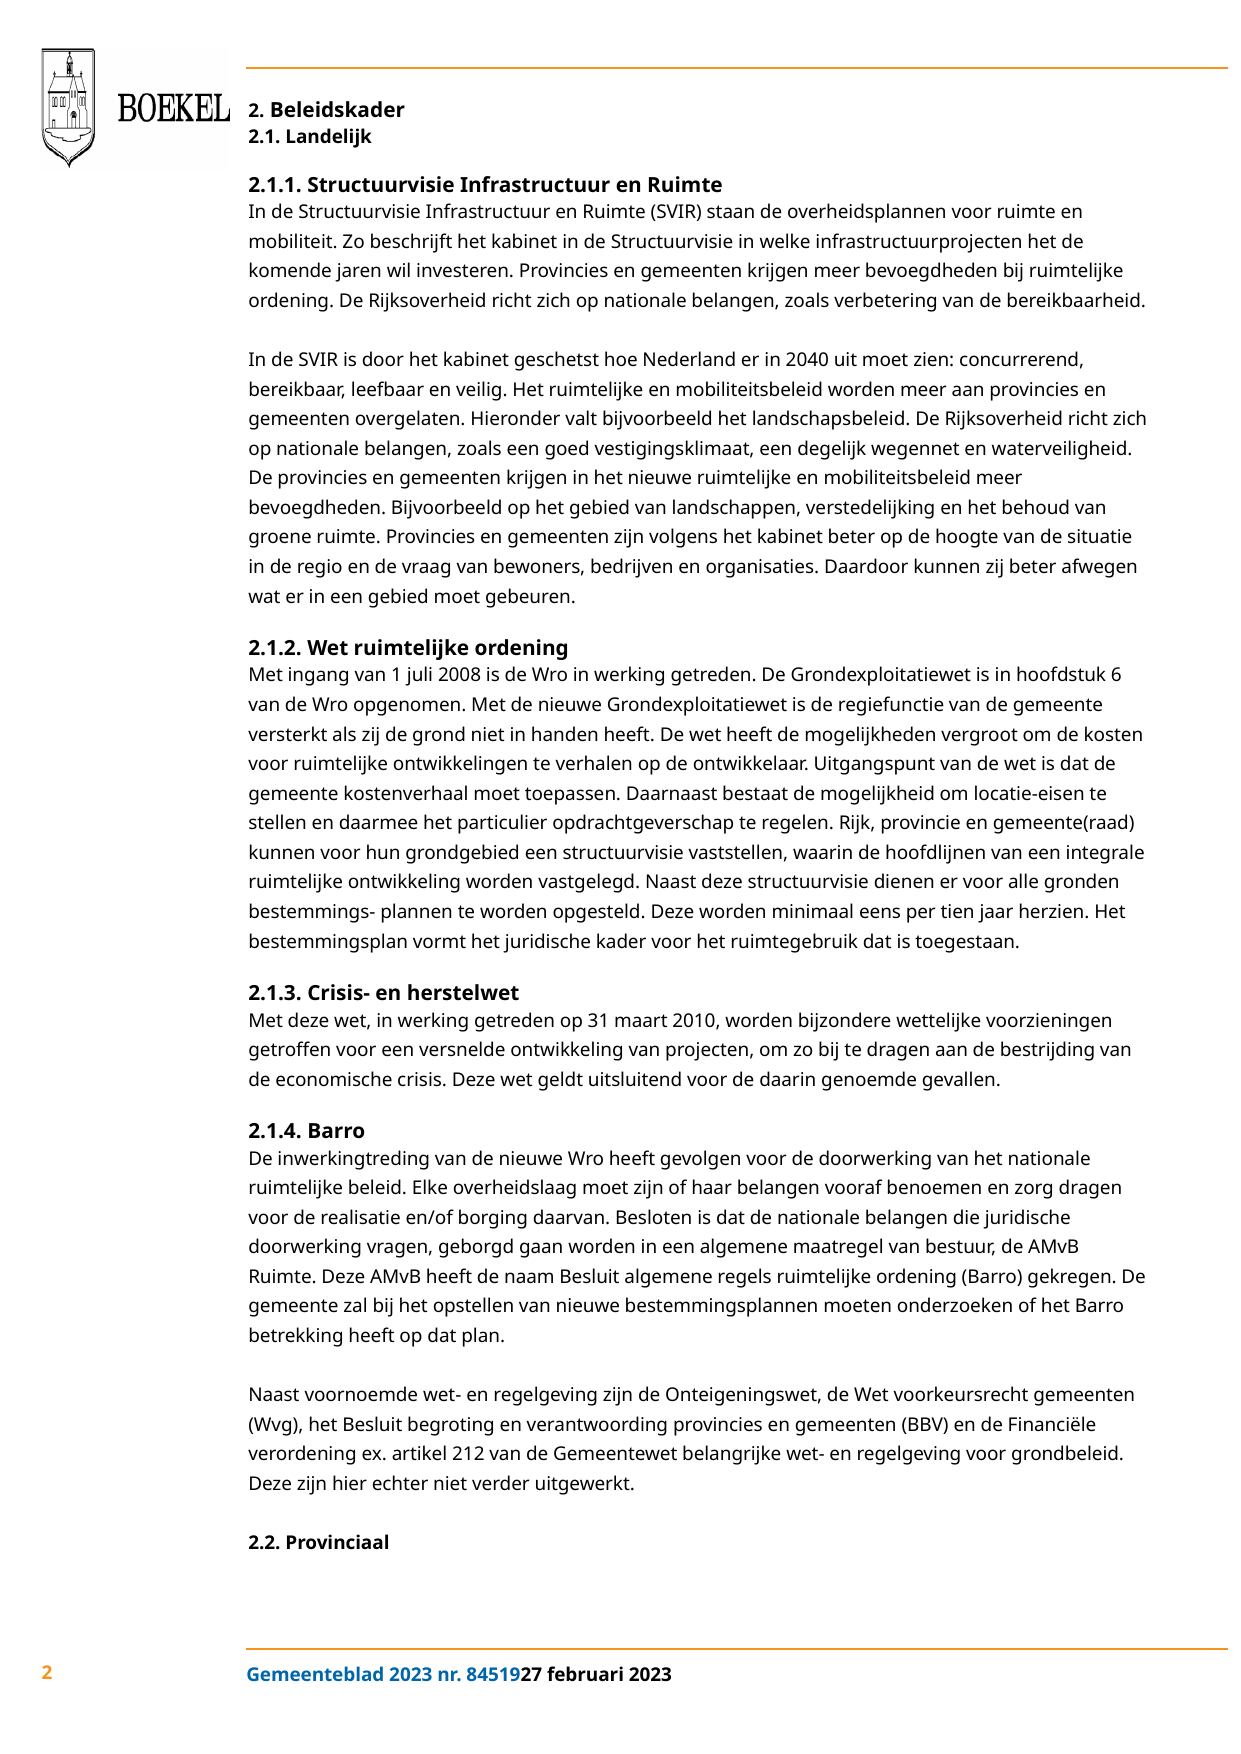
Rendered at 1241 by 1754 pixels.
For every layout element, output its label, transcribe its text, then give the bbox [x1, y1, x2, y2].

text 2.1. Landelijk [248, 123, 1152, 149]
text Met deze wet, in werking getreden op 31 maart 2010, worden bijzondere wettelijke voorzieningen getroffen voor een versnelde ontwikkeling van projecten, om zo bij te dragen aan de bestrijding van de economische crisis. Deze wet geldt uitsluitend voor de daarin genoemde gevallen. [248, 1007, 1152, 1092]
text In de Structuurvisie Infrastructuur en Ruimte (SVIR) staan de overheidsplannen voor ruimte en mobiliteit. Zo beschrijft het kabinet in de Structuurvisie in welke infrastructuurprojecten het de komende jaren wil investeren. Provincies en gemeenten krijgen meer bevoegdheden bij ruimtelijke ordening. De Rijksoverheid richt zich op nationale belangen, zoals verbetering van de bereikbaarheid. [248, 198, 1152, 313]
text 2.2. Provinciaal [248, 1529, 1152, 1555]
text Met ingang van 1 juli 2008 is de Wro in werking getreden. De Grondexploitatiewet is in hoofdstuk 6 van de Wro opgenomen. Met de nieuwe Grondexploitatiewet is de regiefunctie van de gemeente versterkt als zij de grond niet in handen heeft. De wet heeft de mogelijkheden vergroot om de kosten voor ruimtelijke ontwikkelingen te verhalen op de ontwikkelaar. Uitgangspunt van de wet is dat de gemeente kostenverhaal moet toepassen. Daarnaast bestaat de mogelijkheid om locatie-eisen te stellen en daarmee het particulier opdrachtgeverschap te regelen. Rijk, provincie en gemeente(raad) kunnen voor hun grondgebied een structuurvisie vaststellen, waarin de hoofdlijnen van een integrale ruimtelijke ontwikkeling worden vastgelegd. Naast deze structuurvisie dienen er voor alle gronden bestemmings- plannen te worden opgesteld. Deze worden minimaal eens per tien jaar herzien. Het bestemmingsplan vormt het juridische kader voor het ruimtegebruik dat is toegestaan. [248, 662, 1152, 954]
text 2. Beleidskader [248, 95, 1152, 123]
text Naast voornoemde wet- en regelgeving zijn de Onteigeningswet, de Wet voorkeursrecht gemeenten (Wvg), het Besluit begroting en verantwoording provincies en gemeenten (BBV) en de Financiële verordening ex. artikel 212 van de Gemeentewet belangrijke wet- en regelgeving voor grondbeleid. Deze zijn hier echter niet verder uitgewerkt. [248, 1381, 1152, 1496]
text 2.1.1. Structuurvisie Infrastructuur en Ruimte [248, 170, 1152, 198]
text 2.1.4. Barro [248, 1116, 1152, 1145]
text In de SVIR is door het kabinet geschetst hoe Nederland er in 2040 uit moet zien: concurrerend, bereikbaar, leefbaar en veilig. Het ruimtelijke en mobiliteitsbeleid worden meer aan provincies en gemeenten overgelaten. Hieronder valt bijvoorbeeld het landschapsbeleid. De Rijksoverheid richt zich op nationale belangen, zoals een goed vestigingsklimaat, een degelijk wegennet en waterveiligheid. De provincies en gemeenten krijgen in het nieuwe ruimtelijke en mobiliteitsbeleid meer bevoegdheden. Bijvoorbeeld op het gebied van landschappen, verstedelijking en het behoud van groene ruimte. Provincies en gemeenten zijn volgens het kabinet beter op de hoogte van de situatie in de regio en de vraag van bewoners, bedrijven en organisaties. Daardoor kunnen zij beter afwegen wat er in een gebied moet gebeuren. [248, 346, 1152, 608]
text De inwerkingtreding van de nieuwe Wro heeft gevolgen voor de doorwerking van het nationale ruimtelijke beleid. Elke overheidslaag moet zijn of haar belangen vooraf benoemen en zorg dragen voor de realisatie en/of borging daarvan. Besloten is dat de nationale belangen die juridische doorwerking vragen, geborgd gaan worden in een algemene maatregel van bestuur, de AMvB Ruimte. Deze AMvB heeft de naam Besluit algemene regels ruimtelijke ordening (Barro) gekregen. De gemeente zal bij het opstellen van nieuwe bestemmingsplannen moeten onderzoeken of het Barro betrekking heeft op dat plan. [248, 1145, 1152, 1348]
text 2.1.2. Wet ruimtelijke ordening [248, 633, 1152, 662]
text 2.1.3. Crisis- en herstelwet [248, 978, 1152, 1007]
picture [41, 47, 231, 172]
